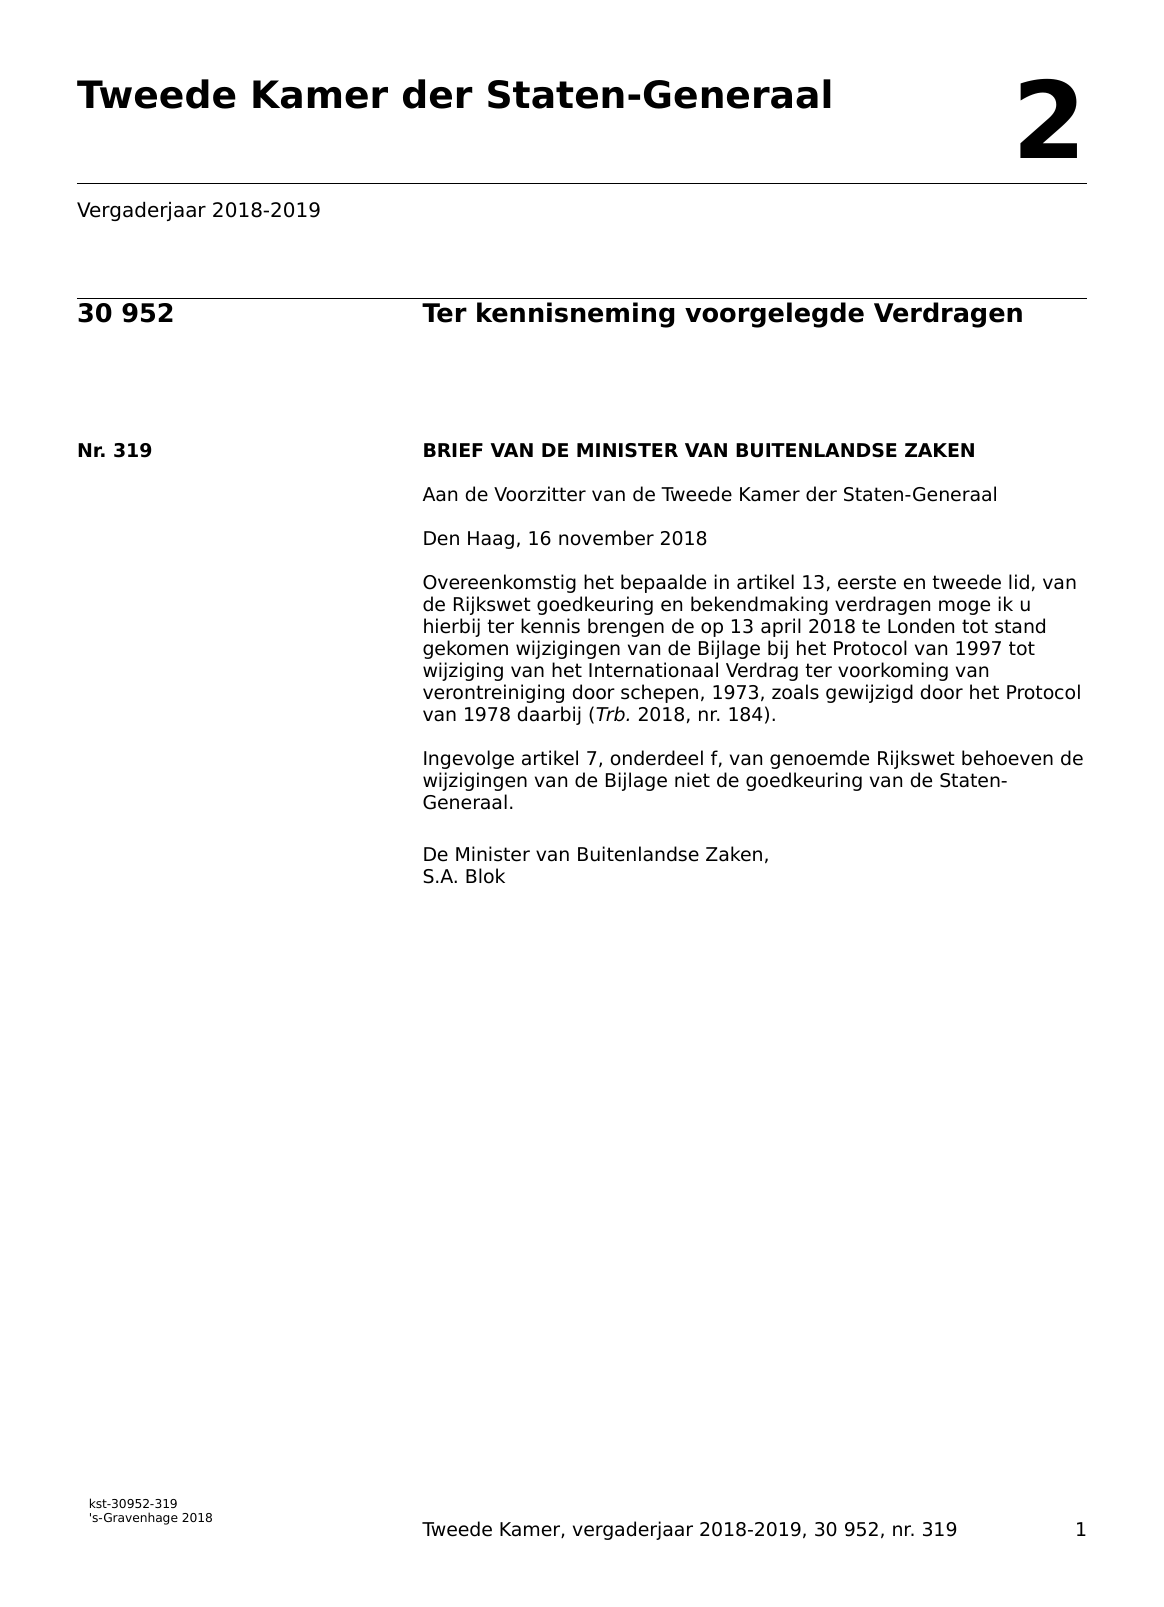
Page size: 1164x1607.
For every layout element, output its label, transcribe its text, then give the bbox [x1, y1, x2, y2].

text Overeenkomstig het bepaalde in artikel 13, eerste en tweede lid, van de Rijkswet goedkeuring en bekendmaking verdragen moge ik u hierbij ter kennis brengen de op 13 april 2018 te Londen tot stand gekomen wijzigingen van de Bijlage bij het Protocol van 1997 tot wijziging van het Internationaal Verdrag ter voorkoming van verontreiniging door schepen, 1973, zoals gewijzigd door het Protocol van 1978 daarbij (Trb. 2018, nr. 184). [422, 572, 1087, 726]
text Ingevolge artikel 7, onderdeel f, van genoemde Rijkswet behoeven de wijzigingen van de Bijlage niet de goedkeuring van de Staten-Generaal. [422, 748, 1087, 814]
text De Minister van Buitenlandse Zaken, S.A. Blok [422, 844, 1087, 888]
text Den Haag, 16 november 2018 [422, 528, 1087, 550]
text Aan de Voorzitter van de Tweede Kamer der Staten-Generaal [422, 484, 1087, 506]
subtitle Nr. 319 BRIEF VAN DE MINISTER VAN BUITENLANDSE ZAKEN [77, 440, 1087, 462]
table_cell Vergaderjaar 2018-2019 [77, 184, 1087, 298]
text 's-Gravenhage 2018 [88, 1511, 323, 1525]
table_header Tweede Kamer der Staten-Generaal [77, 59, 886, 183]
text kst-30952-319 [88, 1497, 323, 1511]
table_header 2 [886, 59, 1087, 183]
subtitle 30 952 Ter kennisneming voorgelegde Verdragen [77, 299, 1087, 329]
